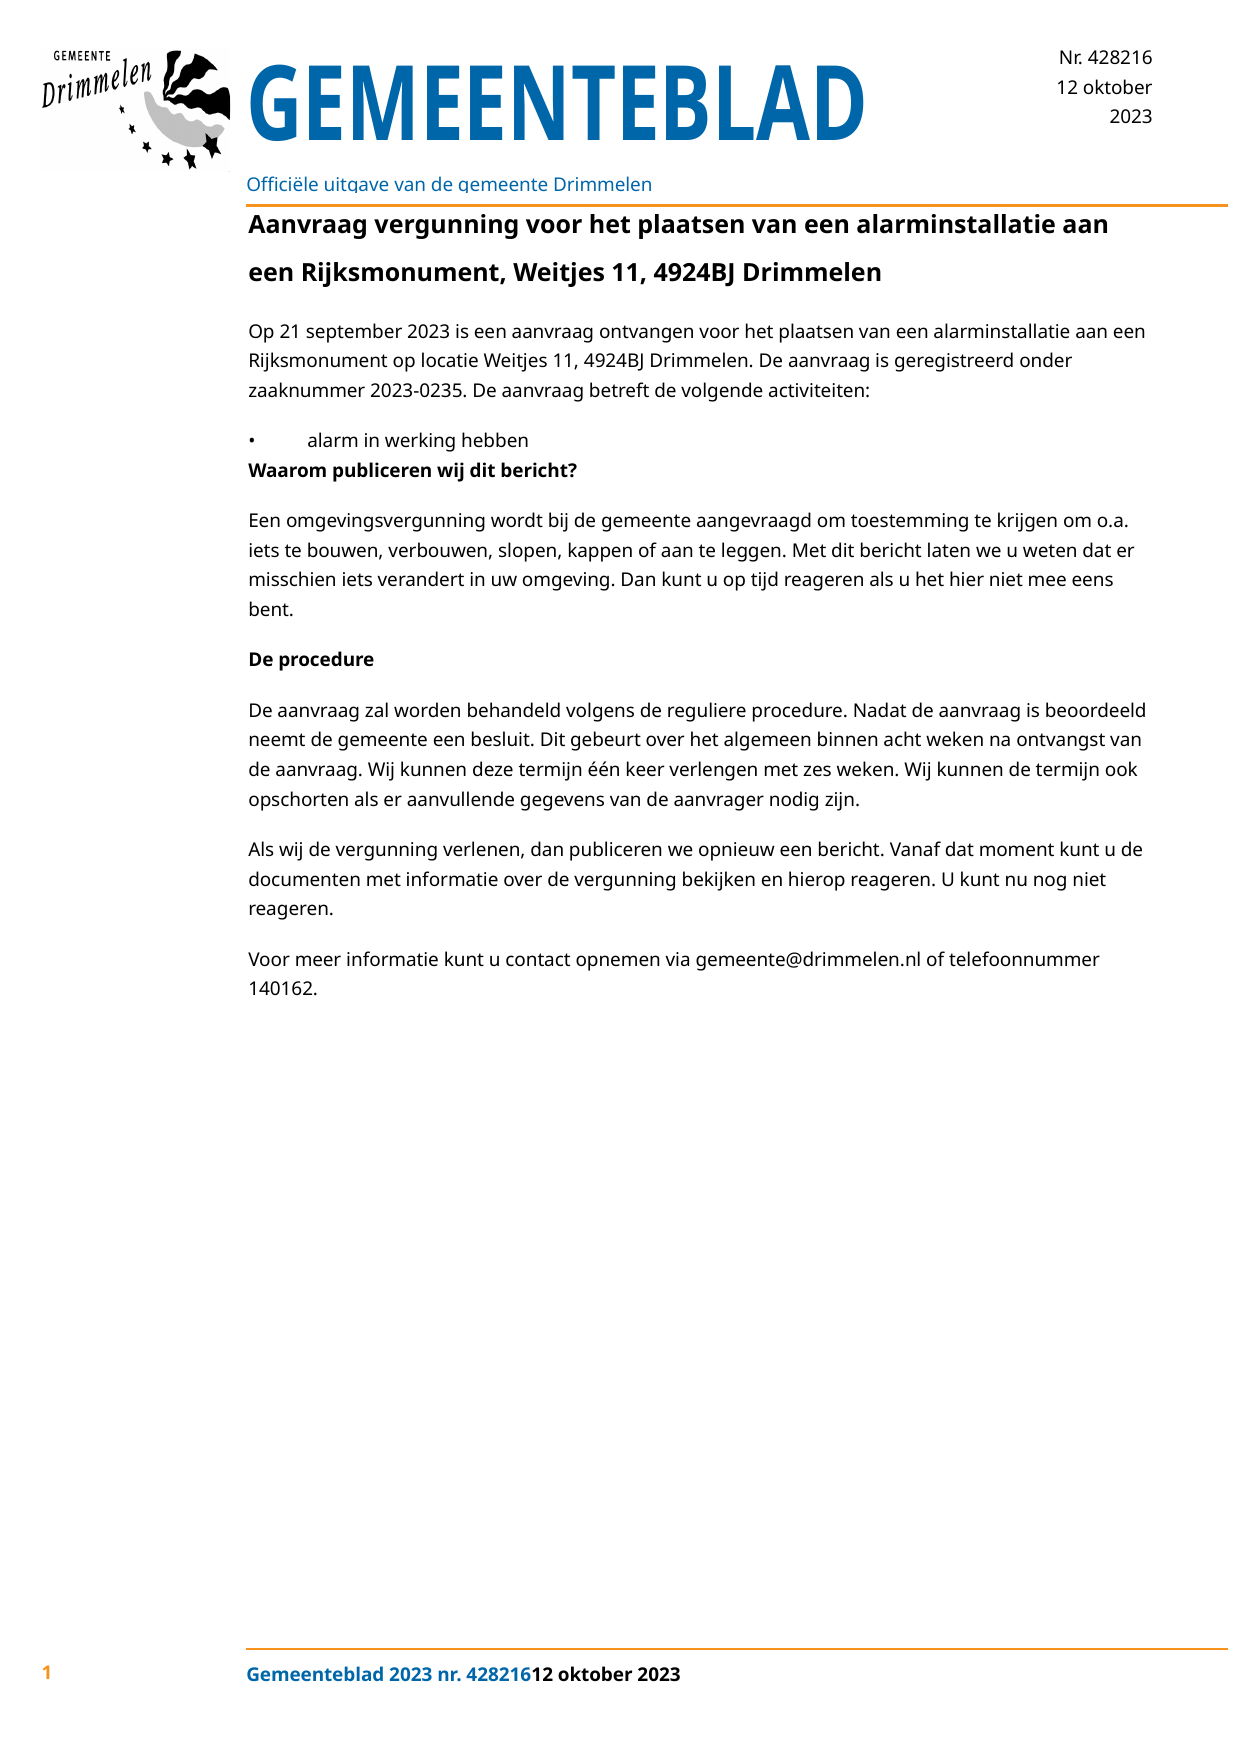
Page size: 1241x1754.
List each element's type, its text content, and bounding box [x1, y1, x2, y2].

text Waarom publiceren wij dit bericht? [248, 457, 1152, 483]
text De aanvraag zal worden behandeld volgens de reguliere procedure. Nadat de aanvraag is beoordeeld neemt de gemeente een besluit. Dit gebeurt over het algemeen binnen acht weken na ontvangst van de aanvraag. Wij kunnen deze termijn één keer verlengen met zes weken. Wij kunnen de termijn ook opschorten als er aanvullende gegevens van de aanvrager nodig zijn. [248, 697, 1152, 812]
text Op 21 september 2023 is een aanvraag ontvangen voor het plaatsen van een alarminstallatie aan een Rijksmonument op locatie Weitjes 11, 4924BJ Drimmelen. De aanvraag is geregistreerd onder zaaknummer 2023-0235. De aanvraag betreft de volgende activiteiten: [248, 318, 1152, 403]
list alarm in werking hebben [248, 427, 1152, 453]
text Een omgevingsvergunning wordt bij de gemeente aangevraagd om toestemming te krijgen om o.a. iets te bouwen, verbouwen, slopen, kappen of aan te leggen. Met dit bericht laten we u weten dat er misschien iets verandert in uw omgeving. Dan kunt u op tijd reageren als u het hier niet mee eens bent. [248, 507, 1152, 622]
text Aanvraag vergunning voor het plaatsen van een alarminstallatie aan een Rijksmonument, Weitjes 11, 4924BJ Drimmelen [248, 207, 1152, 288]
text Voor meer informatie kunt u contact opnemen via gemeente@drimmelen.nl of telefoonnummer 140162. [248, 946, 1152, 1001]
picture [41, 47, 231, 172]
text De procedure [248, 647, 1152, 672]
text Als wij de vergunning verlenen, dan publiceren we opnieuw een bericht. Vanaf dat moment kunt u de documenten met informatie over de vergunning bekijken en hierop reageren. U kunt nu nog niet reageren. [248, 836, 1152, 921]
